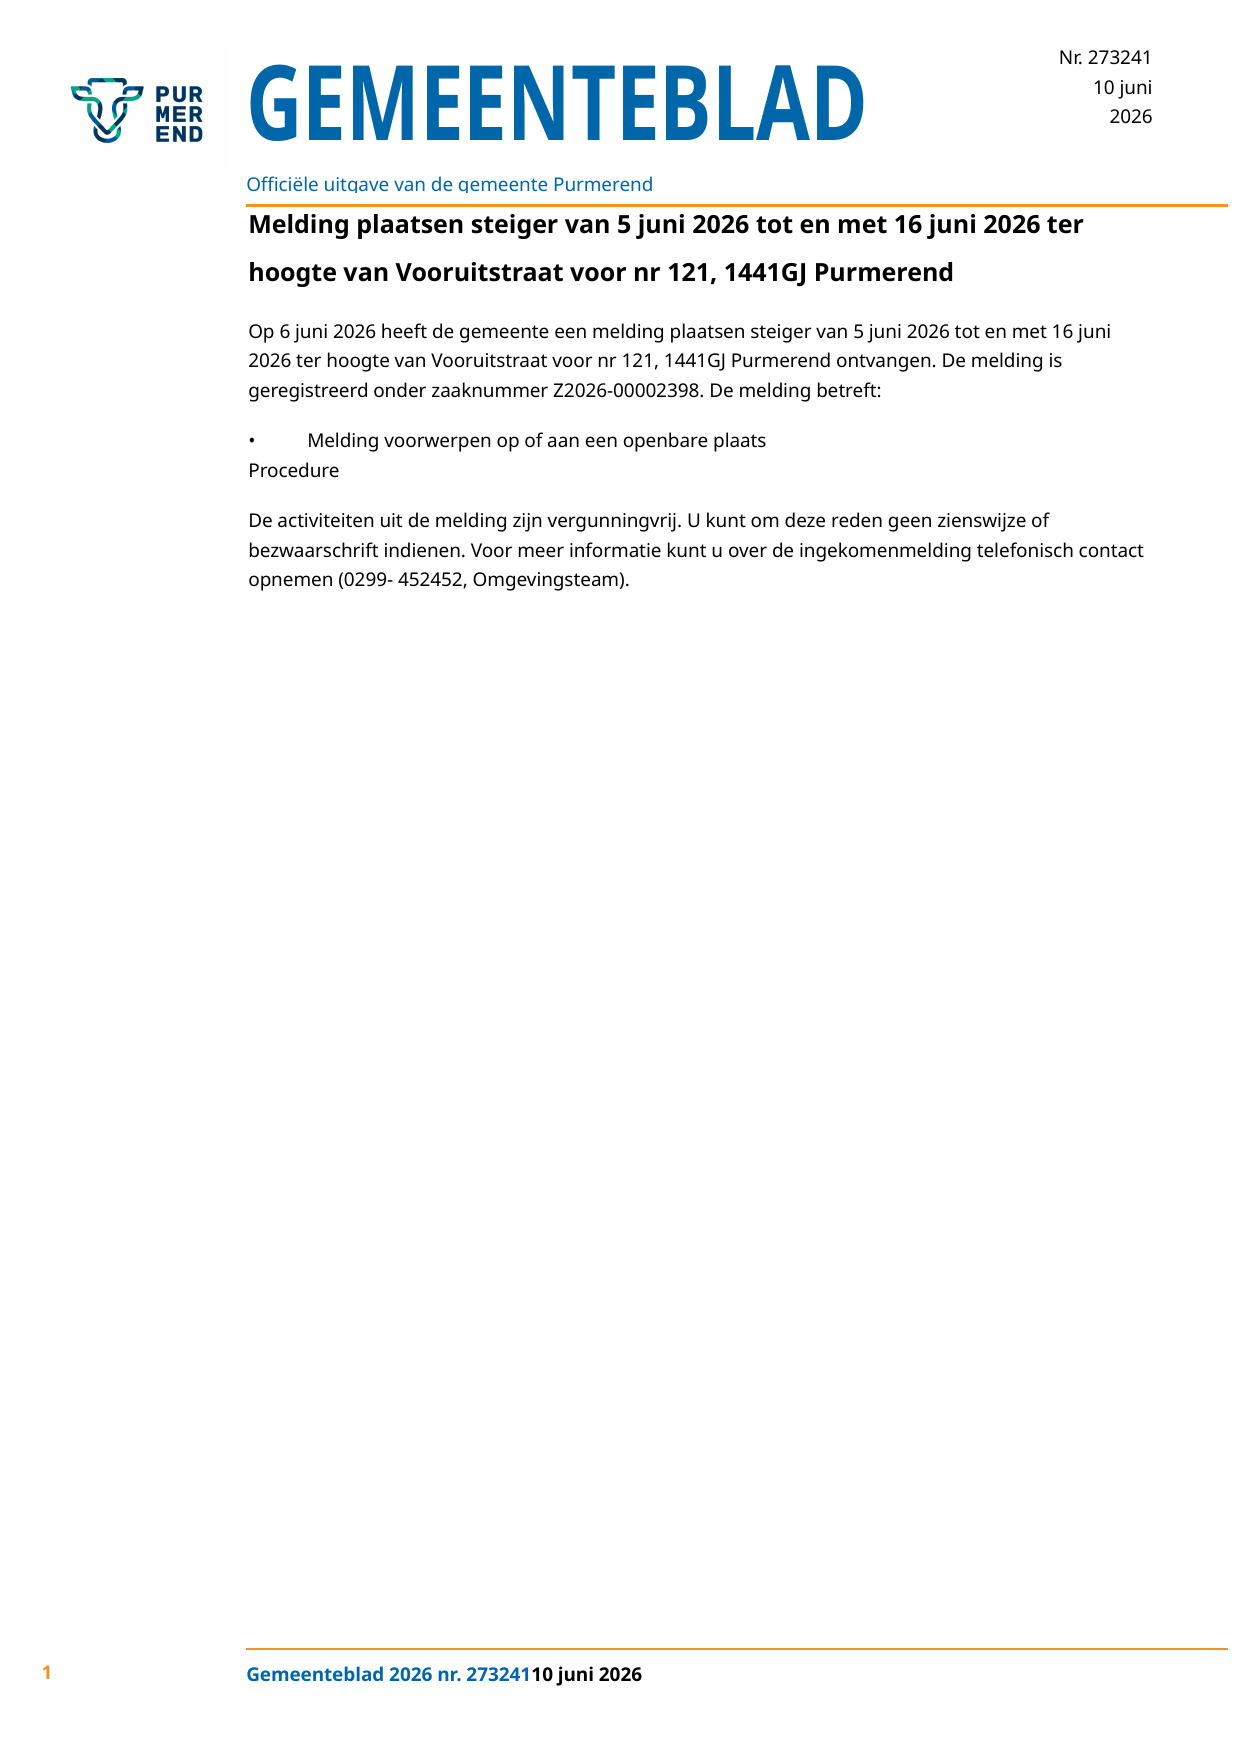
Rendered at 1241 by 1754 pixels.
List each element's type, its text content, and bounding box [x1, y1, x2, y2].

text Op 6 juni 2026 heeft de gemeente een melding plaatsen steiger van 5 juni 2026 tot en met 16 juni 2026 ter hoogte van Vooruitstraat voor nr 121, 1441GJ Purmerend ontvangen. De melding is geregistreerd onder zaaknummer Z2026-00002398. De melding betreft: [248, 318, 1152, 403]
text Procedure [248, 457, 1152, 483]
text De activiteiten uit de melding zijn vergunningvrij. U kunt om deze reden geen zienswijze of bezwaarschrift indienen. Voor meer informatie kunt u over de ingekomenmelding telefonisch contact opnemen (0299- 452452, Omgevingsteam). [248, 507, 1152, 592]
text Melding plaatsen steiger van 5 juni 2026 tot en met 16 juni 2026 ter hoogte van Vooruitstraat voor nr 121, 1441GJ Purmerend [248, 207, 1152, 288]
list Melding voorwerpen op of aan een openbare plaats [248, 427, 1152, 453]
picture [41, 47, 231, 172]
